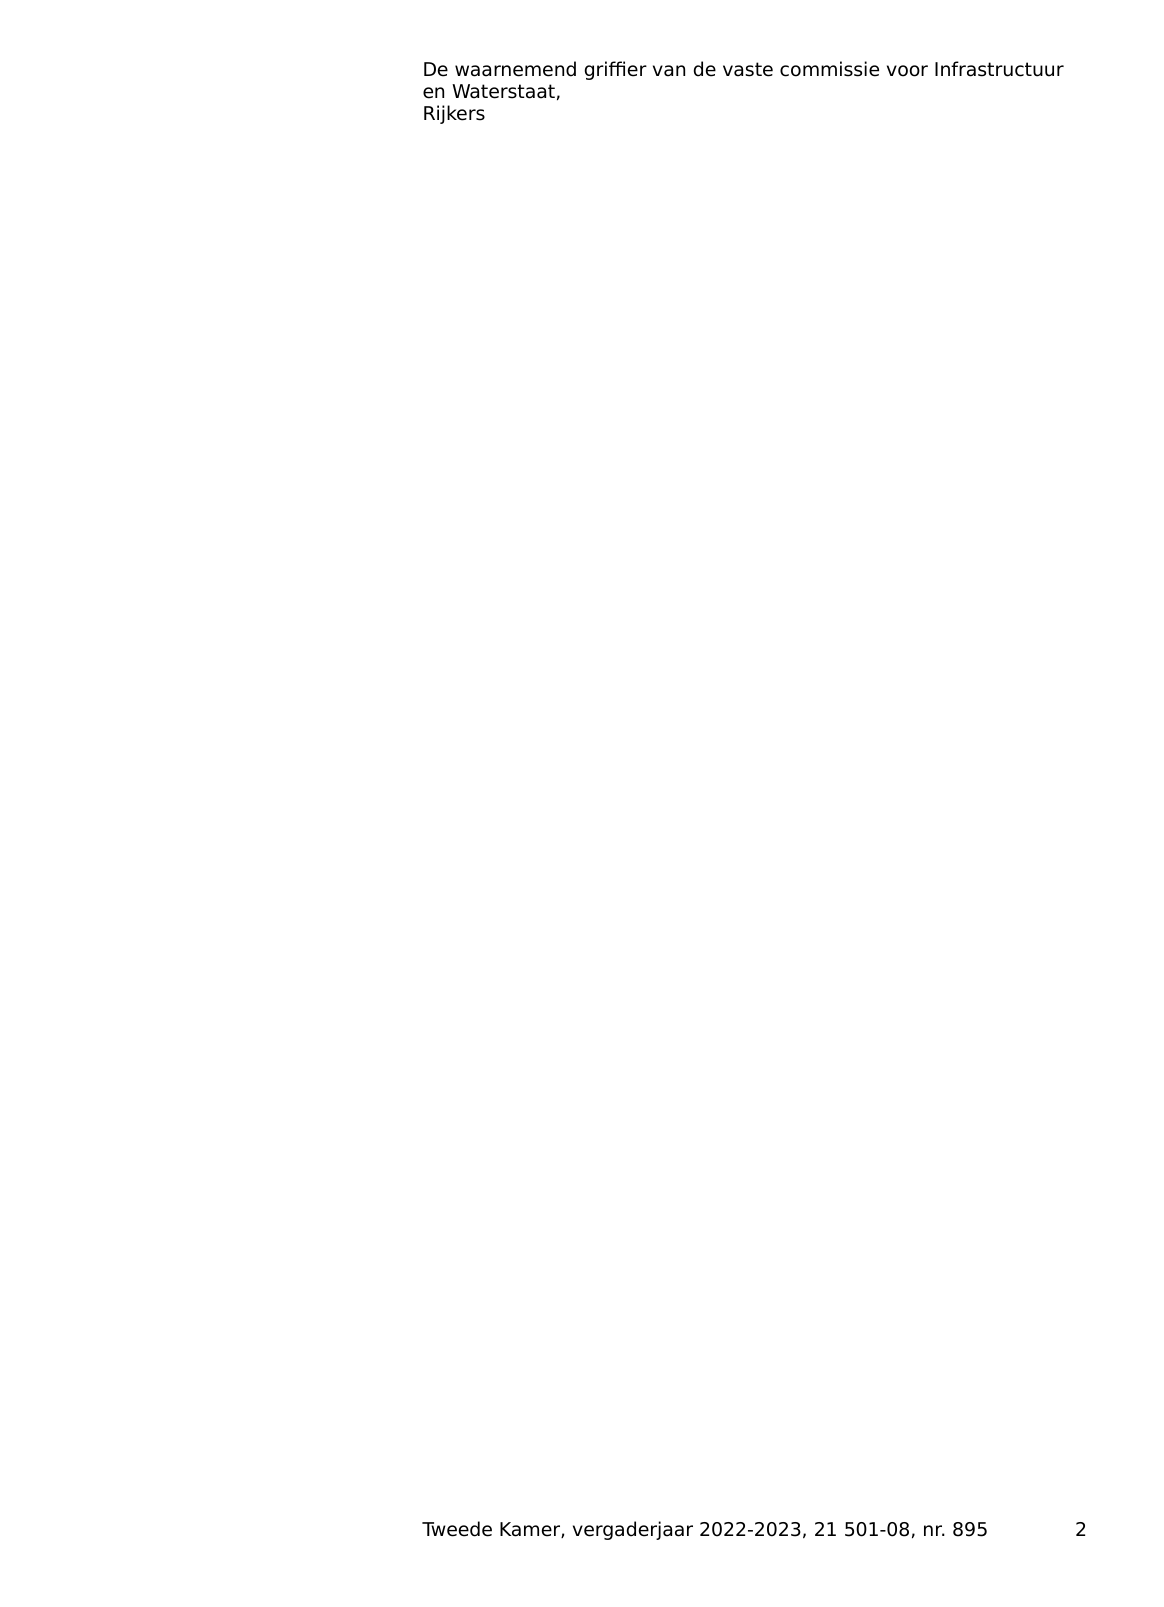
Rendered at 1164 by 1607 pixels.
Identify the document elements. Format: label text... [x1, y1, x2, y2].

text De waarnemend griffier van de vaste commissie voor Infrastructuur en Waterstaat, Rijkers [422, 59, 1087, 125]
